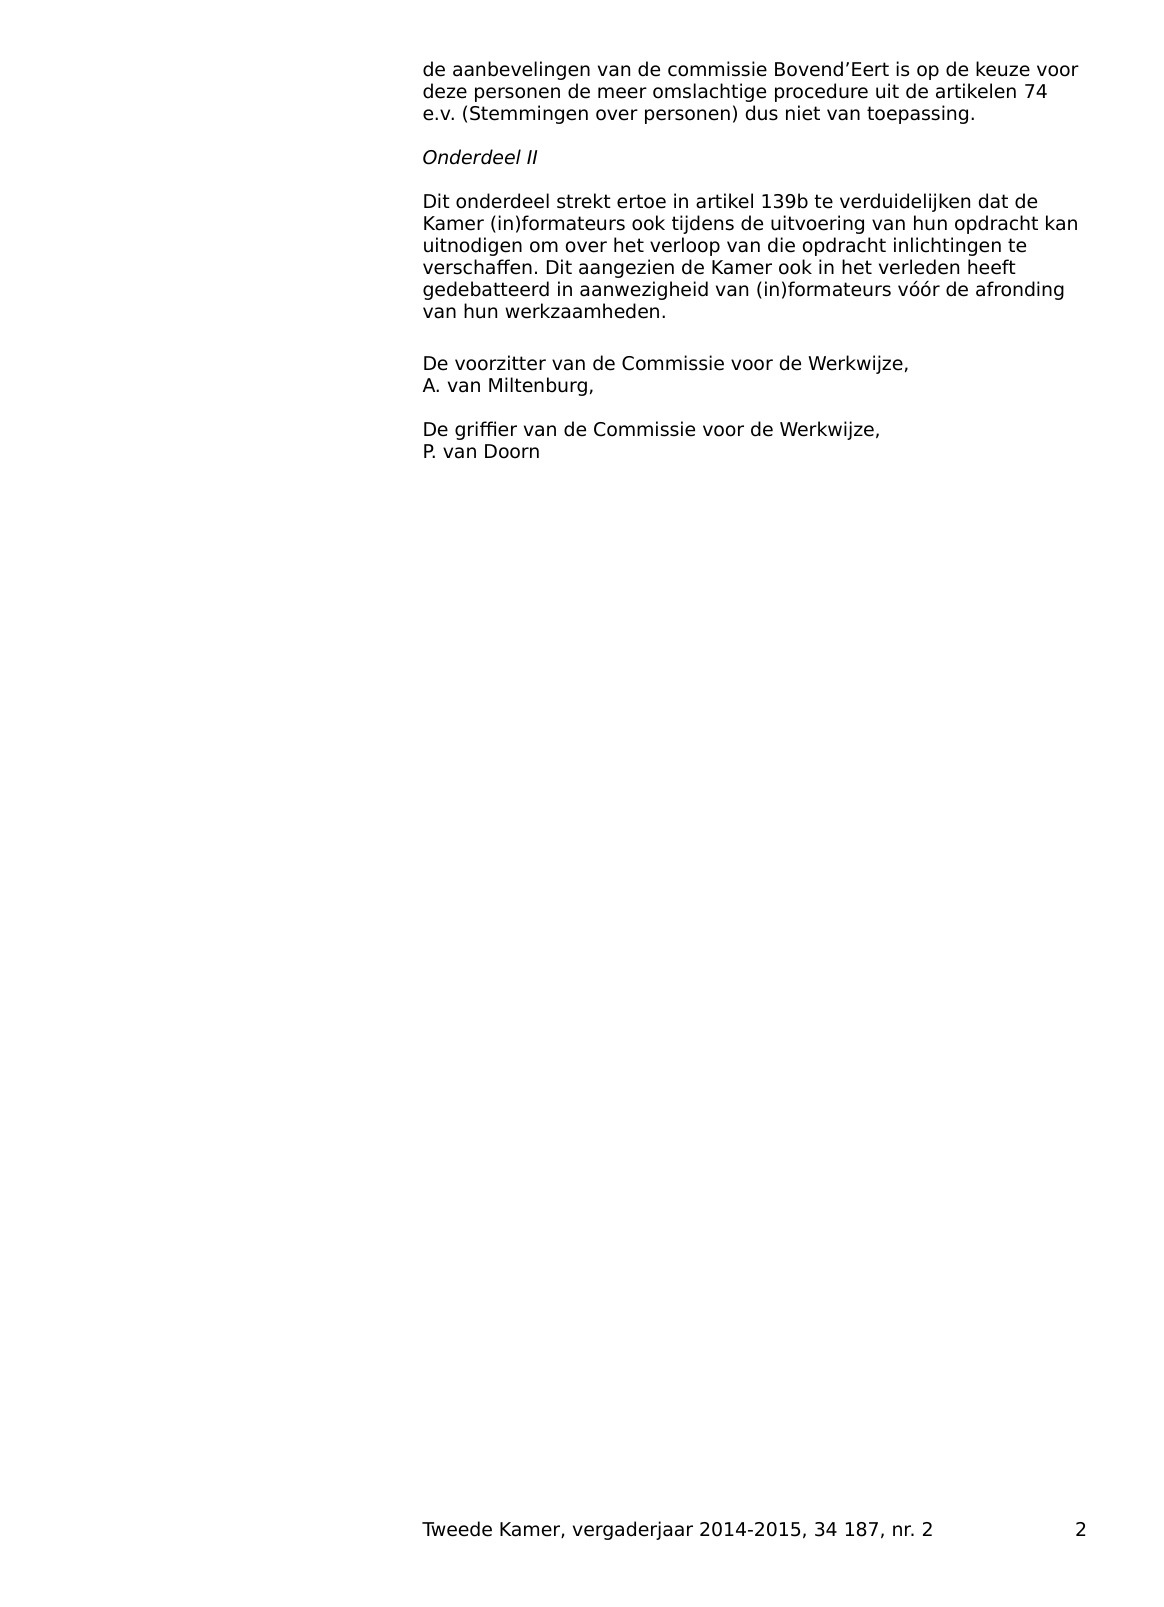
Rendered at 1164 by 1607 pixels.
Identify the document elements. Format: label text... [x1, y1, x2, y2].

text De griffier van de Commissie voor de Werkwijze, P. van Doorn [422, 419, 1087, 463]
subtitle Onderdeel II [422, 147, 1087, 169]
text Dit onderdeel strekt ertoe in artikel 139b te verduidelijken dat de Kamer (in)formateurs ook tijdens de uitvoering van hun opdracht kan uitnodigen om over het verloop van die opdracht inlichtingen te verschaffen. Dit aangezien de Kamer ook in het verleden heeft gedebatteerd in aanwezigheid van (in)formateurs vóór de afronding van hun werkzaamheden. [422, 191, 1087, 323]
text De voorzitter van de Commissie voor de Werkwijze, A. van Miltenburg, [422, 353, 1087, 397]
text de aanbevelingen van de commissie Bovend’Eert is op de keuze voor deze personen de meer omslachtige procedure uit de artikelen 74 e.v. (Stemmingen over personen) dus niet van toepassing. [422, 59, 1087, 125]
